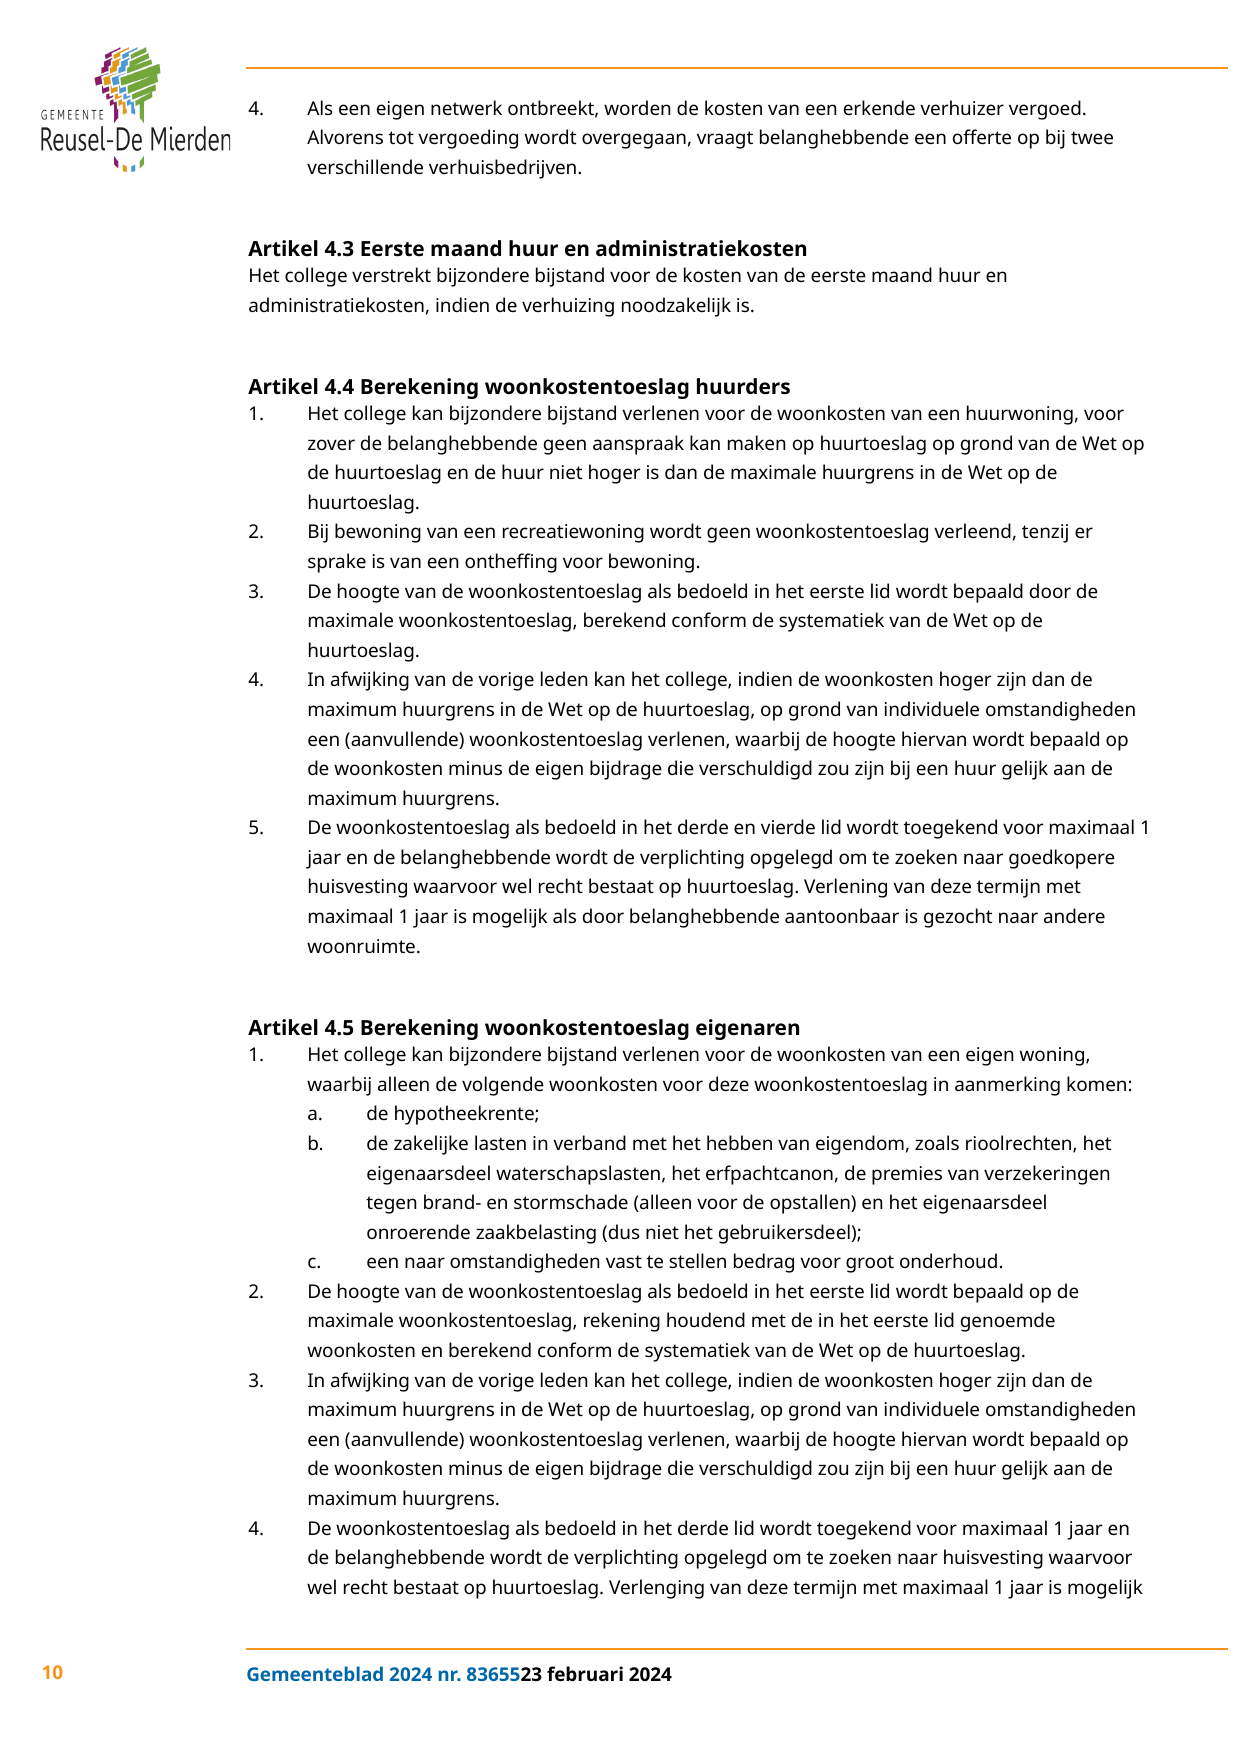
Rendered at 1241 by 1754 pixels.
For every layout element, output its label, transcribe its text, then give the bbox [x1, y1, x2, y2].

text Artikel 4.4 Berekening woonkostentoeslag huurders [248, 372, 1152, 400]
text Artikel 4.5 Berekening woonkostentoeslag eigenaren [248, 1013, 1152, 1041]
list de hypotheekrente; [307, 1101, 1152, 1126]
list In afwijking van de vorige leden kan het college, indien de woonkosten hoger zijn dan de maximum huurgrens in de Wet op de huurtoeslag, op grond van individuele omstandigheden een (aanvullende) woonkostentoeslag verlenen, waarbij de hoogte hiervan wordt bepaald op de woonkosten minus de eigen bijdrage die verschuldigd zou zijn bij een huur gelijk aan de maximum huurgrens. [248, 1367, 1152, 1511]
list De hoogte van de woonkostentoeslag als bedoeld in het eerste lid wordt bepaald op de maximale woonkostentoeslag, rekening houdend met de in het eerste lid genoemde woonkosten en berekend conform de systematiek van de Wet op de huurtoeslag. [248, 1278, 1152, 1363]
picture [41, 47, 231, 172]
list een naar omstandigheden vast te stellen bedrag voor groot onderhoud. [307, 1248, 1152, 1274]
list Het college kan bijzondere bijstand verlenen voor de woonkosten van een huurwoning, voor zover de belanghebbende geen aanspraak kan maken op huurtoeslag op grond van de Wet op de huurtoeslag en de huur niet hoger is dan de maximale huurgrens in de Wet op de huurtoeslag. [248, 400, 1152, 515]
list Als een eigen netwerk ontbreekt, worden de kosten van een erkende verhuizer vergoed. Alvorens tot vergoeding wordt overgegaan, vraagt belanghebbende een offerte op bij twee verschillende verhuisbedrijven. [248, 95, 1152, 180]
list De woonkostentoeslag als bedoeld in het derde lid wordt toegekend voor maximaal 1 jaar en de belanghebbende wordt de verplichting opgelegd om te zoeken naar huisvesting waarvoor wel recht bestaat op huurtoeslag. Verlenging van deze termijn met maximaal 1 jaar is mogelijk [248, 1515, 1152, 1599]
list Bij bewoning van een recreatiewoning wordt geen woonkostentoeslag verleend, tenzij er sprake is van een ontheffing voor bewoning. [248, 519, 1152, 574]
list de zakelijke lasten in verband met het hebben van eigendom, zoals rioolrechten, het eigenaarsdeel waterschapslasten, het erfpachtcanon, de premies van verzekeringen tegen brand- en stormschade (alleen voor de opstallen) en het eigenaarsdeel onroerende zaakbelasting (dus niet het gebruikersdeel); [307, 1130, 1152, 1244]
list In afwijking van de vorige leden kan het college, indien de woonkosten hoger zijn dan de maximum huurgrens in de Wet op de huurtoeslag, op grond van individuele omstandigheden een (aanvullende) woonkostentoeslag verlenen, waarbij de hoogte hiervan wordt bepaald op de woonkosten minus de eigen bijdrage die verschuldigd zou zijn bij een huur gelijk aan de maximum huurgrens. [248, 667, 1152, 811]
text Het college verstrekt bijzondere bijstand voor de kosten van de eerste maand huur en administratiekosten, indien de verhuizing noodzakelijk is. [248, 262, 1152, 318]
list De woonkostentoeslag als bedoeld in het derde en vierde lid wordt toegekend voor maximaal 1 jaar en de belanghebbende wordt de verplichting opgelegd om te zoeken naar goedkopere huisvesting waarvoor wel recht bestaat op huurtoeslag. Verlening van deze termijn met maximaal 1 jaar is mogelijk als door belanghebbende aantoonbaar is gezocht naar andere woonruimte. [248, 814, 1152, 959]
list De hoogte van de woonkostentoeslag als bedoeld in het eerste lid wordt bepaald door de maximale woonkostentoeslag, berekend conform de systematiek van de Wet op de huurtoeslag. [248, 578, 1152, 663]
list Het college kan bijzondere bijstand verlenen voor de woonkosten van een eigen woning, waarbij alleen de volgende woonkosten voor deze woonkostentoeslag in aanmerking komen: [248, 1041, 1152, 1097]
text Artikel 4.3 Eerste maand huur en administratiekosten [248, 234, 1152, 262]
